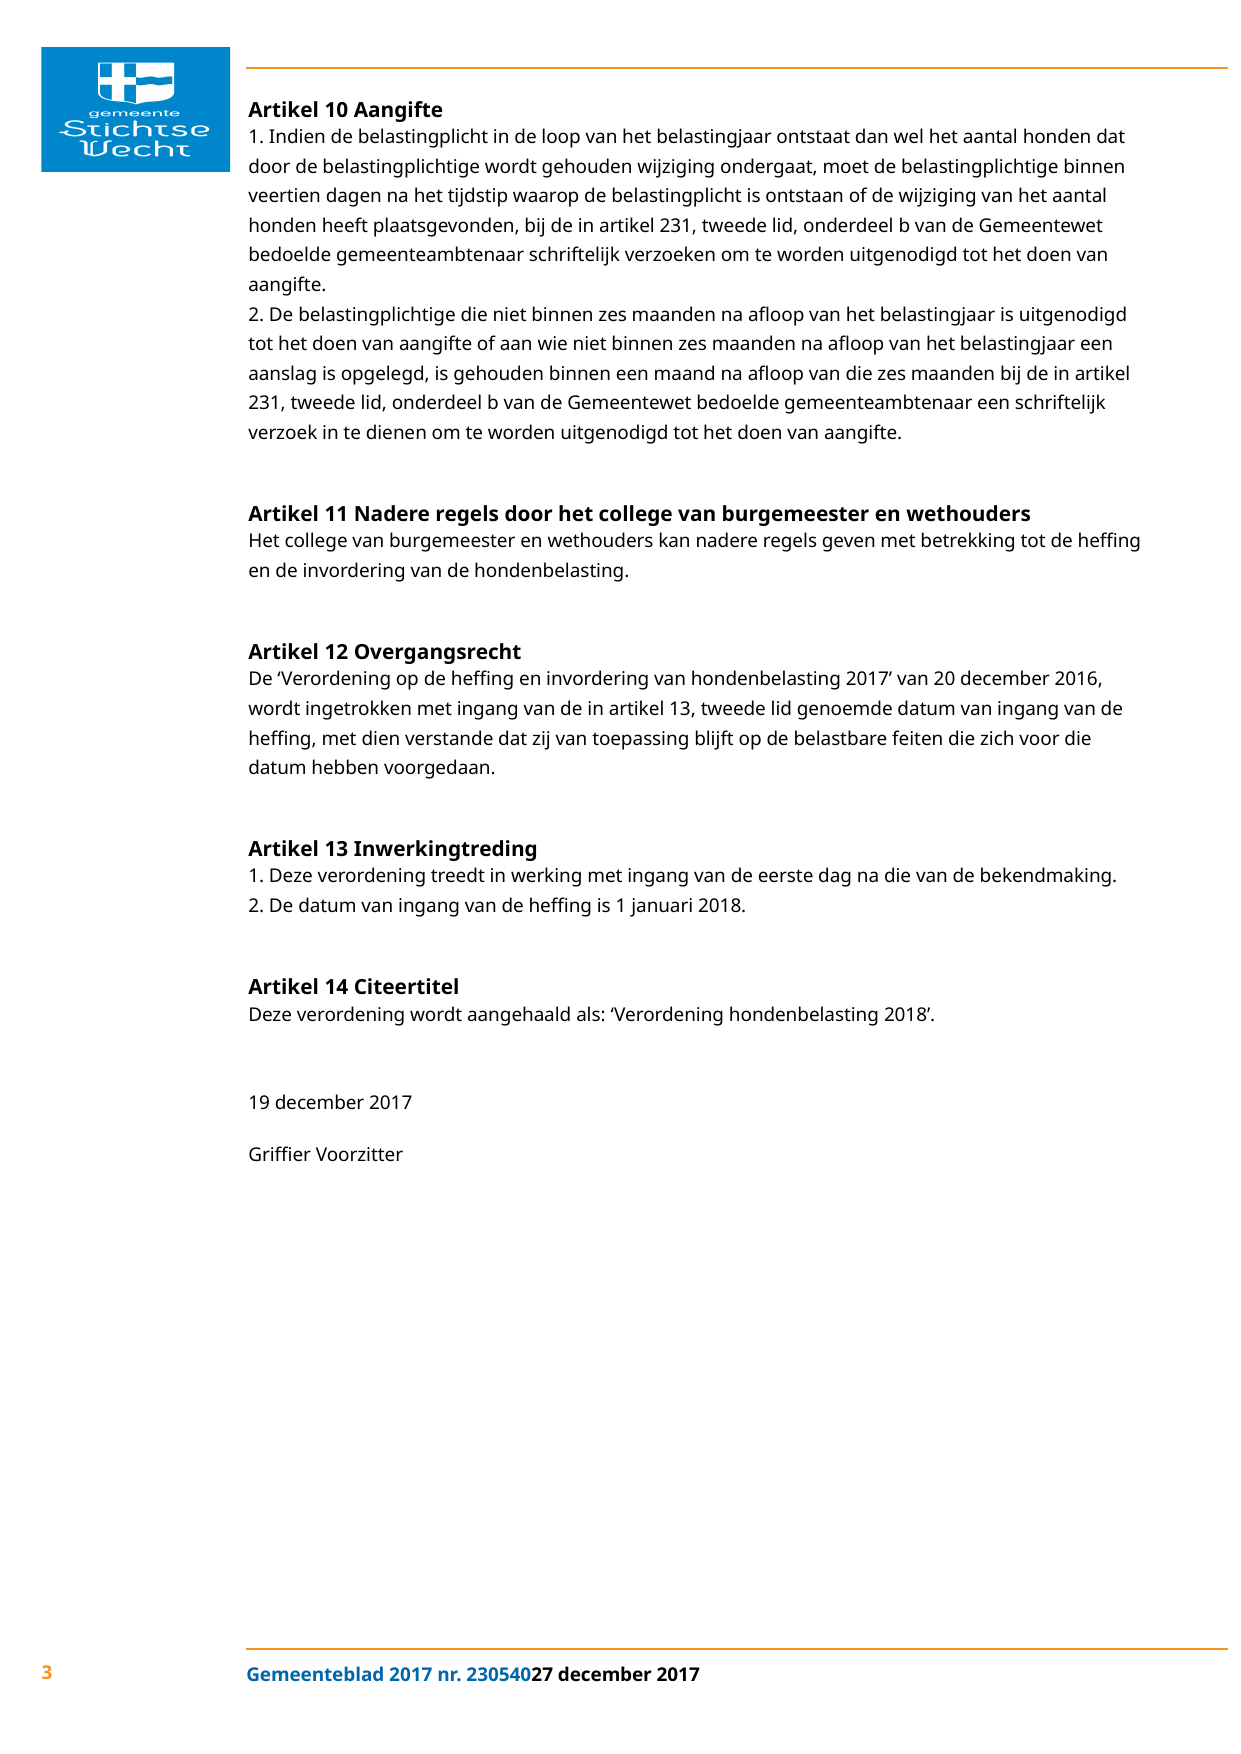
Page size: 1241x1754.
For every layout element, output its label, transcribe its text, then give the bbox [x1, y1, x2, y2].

text 2. De datum van ingang van de heffing is 1 januari 2018. [248, 892, 1152, 918]
text Artikel 12 Overgangsrecht [248, 637, 1152, 666]
text 1. Deze verordening treedt in werking met ingang van de eerste dag na die van de bekendmaking. [248, 863, 1152, 888]
text Artikel 14 Citeertitel [248, 972, 1152, 1001]
text Griffier Voorzitter [248, 1141, 1152, 1167]
text Deze verordening wordt aangehaald als: ‘Verordening hondenbelasting 2018’. [248, 1001, 1152, 1026]
picture [137, 63, 174, 103]
text Het college van burgemeester en wethouders kan nadere regels geven met betrekking tot de heffing en de invordering van de hondenbelasting. [248, 527, 1152, 583]
text Artikel 11 Nadere regels door het college van burgemeester en wethouders [248, 499, 1152, 527]
text 1. Indien de belastingplicht in de loop van het belastingjaar ontstaat dan wel het aantal honden dat door de belastingplichtige wordt gehouden wijziging ondergaat, moet de belastingplichtige binnen veertien dagen na het tijdstip waarop de belastingplicht is ontstaan of de wijziging van het aantal honden heeft plaatsgevonden, bij de in artikel 231, tweede lid, onderdeel b van de Gemeentewet bedoelde gemeenteambtenaar schriftelijk verzoeken om te worden uitgenodigd tot het doen van aangifte. [248, 123, 1152, 297]
text 19 december 2017 [248, 1089, 1152, 1115]
text Artikel 13 Inwerkingtreding [248, 834, 1152, 863]
text 2. De belastingplichtige die niet binnen zes maanden na afloop van het belastingjaar is uitgenodigd tot het doen van aangifte of aan wie niet binnen zes maanden na afloop van het belastingjaar een aanslag is opgelegd, is gehouden binnen een maand na afloop van die zes maanden bij de in artikel 231, tweede lid, onderdeel b van de Gemeentewet bedoelde gemeenteambtenaar een schriftelijk verzoek in te dienen om te worden uitgenodigd tot het doen van aangifte. [248, 301, 1152, 445]
text Artikel 10 Aangifte [248, 95, 1152, 123]
picture [99, 63, 135, 101]
text De ‘Verordening op de heffing en invordering van hondenbelasting 2017’ van 20 december 2016, wordt ingetrokken met ingang van de in artikel 13, tweede lid genoemde datum van ingang van de heffing, met dien verstande dat zij van toepassing blijft op de belastbare feiten die zich voor die datum hebben voorgedaan. [248, 666, 1152, 780]
